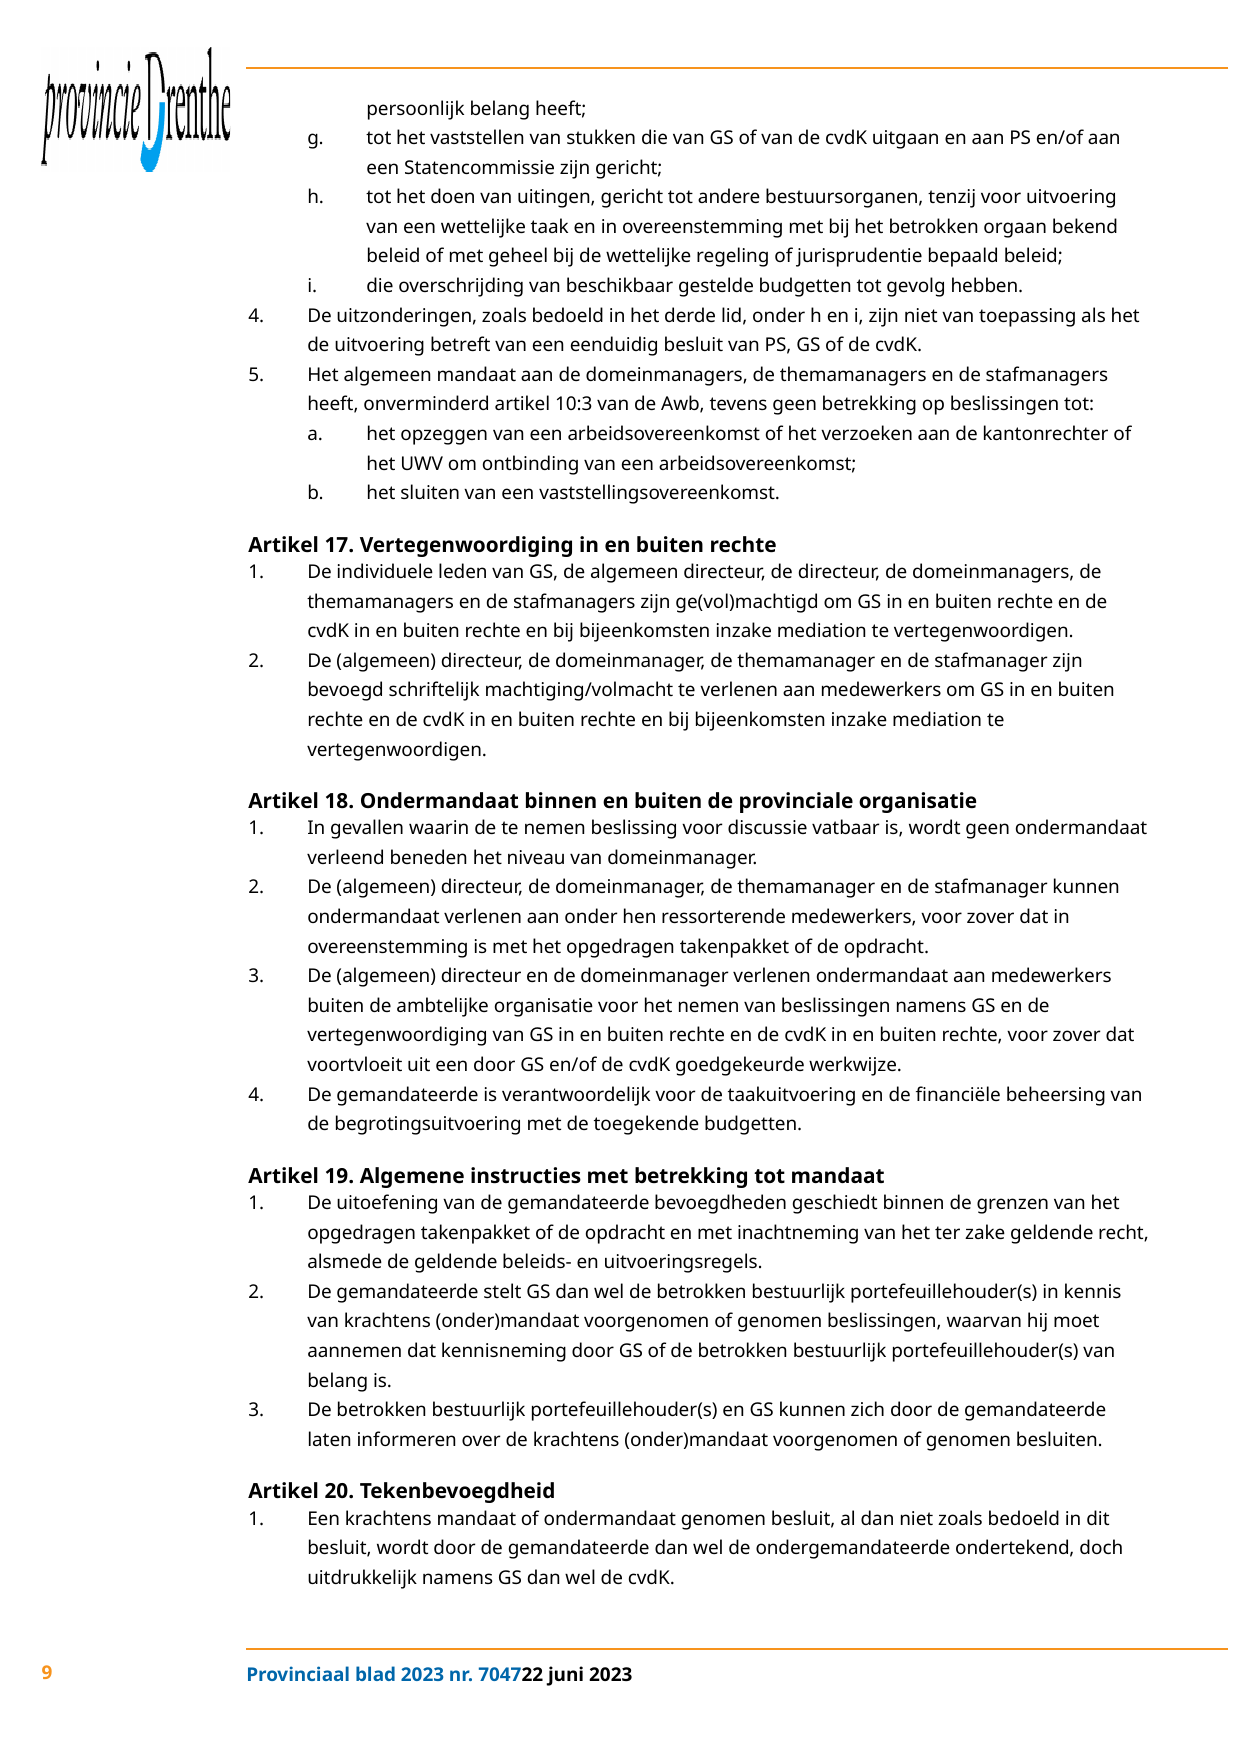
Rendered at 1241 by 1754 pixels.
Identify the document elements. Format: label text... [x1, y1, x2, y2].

list De betrokken bestuurlijk portefeuillehouder(s) en GS kunnen zich door de gemandateerde laten informeren over de krachtens (onder)mandaat voorgenomen of genomen besluiten. [248, 1396, 1152, 1452]
list De (algemeen) directeur en de domeinmanager verlenen ondermandaat aan medewerkers buiten de ambtelijke organisatie voor het nemen van beslissingen namens GS en de vertegenwoordiging van GS in en buiten rechte en de cvdK in en buiten rechte, voor zover dat voortvloeit uit een door GS en/of de cvdK goedgekeurde werkwijze. [248, 962, 1152, 1077]
list tot het vaststellen van stukken die van GS of van de cvdK uitgaan en aan PS en/of aan een Statencommissie zijn gericht; [307, 124, 1152, 180]
list De gemandateerde is verantwoordelijk voor de taakuitvoering en de financiële beheersing van de begrotingsuitvoering met de toegekende budgetten. [248, 1081, 1152, 1136]
list persoonlijk belang heeft; [307, 95, 1152, 121]
text Artikel 19. Algemene instructies met betrekking tot mandaat [248, 1161, 1152, 1189]
list De uitoefening van de gemandateerde bevoegdheden geschiedt binnen de grenzen van het opgedragen takenpakket of de opdracht en met inachtneming van het ter zake geldende recht, alsmede de geldende beleids- en uitvoeringsregels. [248, 1189, 1152, 1274]
list die overschrijding van beschikbaar gestelde budgetten tot gevolg hebben. [307, 272, 1152, 298]
list het opzeggen van een arbeidsovereenkomst of het verzoeken aan de kantonrechter of het UWV om ontbinding van een arbeidsovereenkomst; [307, 420, 1152, 476]
picture [41, 47, 231, 172]
list het sluiten van een vaststellingsovereenkomst. [307, 479, 1152, 505]
list Een krachtens mandaat of ondermandaat genomen besluit, al dan niet zoals bedoeld in dit besluit, wordt door de gemandateerde dan wel de ondergemandateerde ondertekend, doch uitdrukkelijk namens GS dan wel de cvdK. [248, 1505, 1152, 1590]
text Artikel 17. Vertegenwoordiging in en buiten rechte [248, 530, 1152, 558]
text Artikel 20. Tekenbevoegdheid [248, 1476, 1152, 1505]
list Het algemeen mandaat aan de domeinmanagers, de themamanagers en de stafmanagers heeft, onverminderd artikel 10:3 van de Awb, tevens geen betrekking op beslissingen tot: [248, 361, 1152, 416]
list De (algemeen) directeur, de domeinmanager, de themamanager en de stafmanager zijn bevoegd schriftelijk machtiging/volmacht te verlenen aan medewerkers om GS in en buiten rechte en de cvdK in en buiten rechte en bij bijeenkomsten inzake mediation te vertegenwoordigen. [248, 647, 1152, 761]
list tot het doen van uitingen, gericht tot andere bestuursorganen, tenzij voor uitvoering van een wettelijke taak en in overeenstemming met bij het betrokken orgaan bekend beleid of met geheel bij de wettelijke regeling of jurisprudentie bepaald beleid; [307, 183, 1152, 268]
list In gevallen waarin de te nemen beslissing voor discussie vatbaar is, wordt geen ondermandaat verleend beneden het niveau van domeinmanager. [248, 814, 1152, 870]
list De uitzonderingen, zoals bedoeld in het derde lid, onder h en i, zijn niet van toepassing als het de uitvoering betreft van een eenduidig besluit van PS, GS of de cvdK. [248, 302, 1152, 357]
list De gemandateerde stelt GS dan wel de betrokken bestuurlijk portefeuillehouder(s) in kennis van krachtens (onder)mandaat voorgenomen of genomen beslissingen, waarvan hij moet aannemen dat kennisneming door GS of de betrokken bestuurlijk portefeuillehouder(s) van belang is. [248, 1278, 1152, 1392]
list De individuele leden van GS, de algemeen directeur, de directeur, de domeinmanagers, de themamanagers en de stafmanagers zijn ge(vol)machtigd om GS in en buiten rechte en de cvdK in en buiten rechte en bij bijeenkomsten inzake mediation te vertegenwoordigen. [248, 558, 1152, 643]
text Artikel 18. Ondermandaat binnen en buiten de provinciale organisatie [248, 786, 1152, 814]
list De (algemeen) directeur, de domeinmanager, de themamanager en de stafmanager kunnen ondermandaat verlenen aan onder hen ressorterende medewerkers, voor zover dat in overeenstemming is met het opgedragen takenpakket of de opdracht. [248, 874, 1152, 959]
